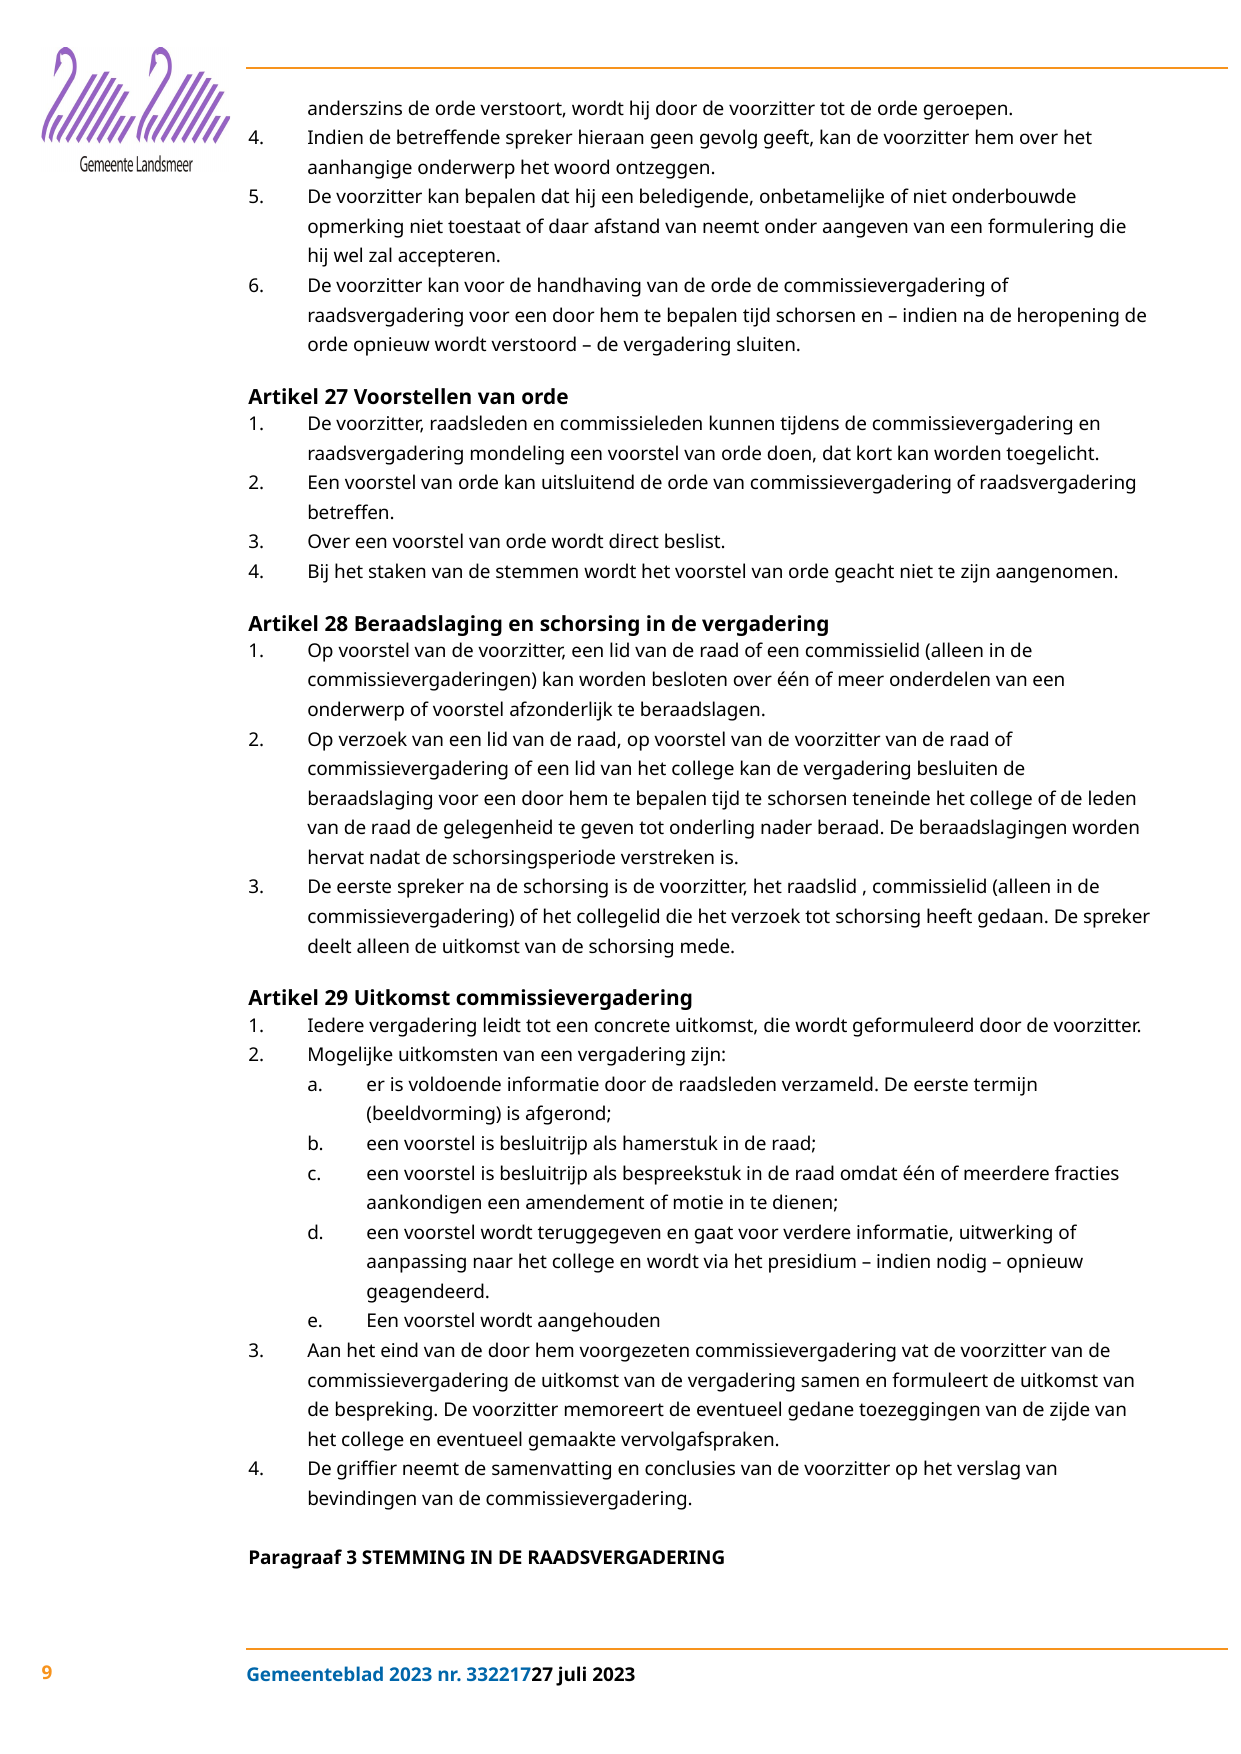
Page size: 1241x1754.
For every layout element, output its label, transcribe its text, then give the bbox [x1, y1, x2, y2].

list een voorstel wordt teruggegeven en gaat voor verdere informatie, uitwerking of aanpassing naar het college en wordt via het presidium – indien nodig – opnieuw geagendeerd. [307, 1219, 1152, 1304]
list Een voorstel van orde kan uitsluitend de orde van commissievergadering of raadsvergadering betreffen. [248, 469, 1152, 525]
text Artikel 29 Uitkomst commissievergadering [248, 983, 1152, 1012]
list De griffier neemt de samenvatting en conclusies van de voorzitter op het verslag van bevindingen van de commissievergadering. [248, 1456, 1152, 1511]
list De eerste spreker na de schorsing is de voorzitter, het raadslid , commissielid (alleen in de commissievergadering) of het collegelid die het verzoek tot schorsing heeft gedaan. De spreker deelt alleen de uitkomst van de schorsing mede. [248, 874, 1152, 959]
list Over een voorstel van orde wordt direct beslist. [248, 529, 1152, 554]
list Op voorstel van de voorzitter, een lid van de raad of een commissielid (alleen in de commissievergaderingen) kan worden besloten over één of meer onderdelen van een onderwerp of voorstel afzonderlijk te beraadslagen. [248, 637, 1152, 722]
list een voorstel is besluitrijp als hamerstuk in de raad; [307, 1130, 1152, 1156]
list De voorzitter kan voor de handhaving van de orde de commissievergadering of raadsvergadering voor een door hem te bepalen tijd schorsen en – indien na de heropening de orde opnieuw wordt verstoord – de vergadering sluiten. [248, 272, 1152, 357]
list een voorstel is besluitrijp als bespreekstuk in de raad omdat één of meerdere fracties aankondigen een amendement of motie in te dienen; [307, 1160, 1152, 1215]
text Artikel 28 Beraadslaging en schorsing in de vergadering [248, 609, 1152, 637]
picture [41, 47, 231, 172]
list Aan het eind van de door hem voorgezeten commissievergadering vat de voorzitter van de commissievergadering de uitkomst van de vergadering samen en formuleert de uitkomst van de bespreking. De voorzitter memoreert de eventueel gedane toezeggingen van de zijde van het college en eventueel gemaakte vervolgafspraken. [248, 1337, 1152, 1452]
list Een voorstel wordt aangehouden [307, 1308, 1152, 1333]
list Iedere vergadering leidt tot een concrete uitkomst, die wordt geformuleerd door de voorzitter. [248, 1012, 1152, 1037]
list De voorzitter kan bepalen dat hij een beledigende, onbetamelijke of niet onderbouwde opmerking niet toestaat of daar afstand van neemt onder aangeven van een formulering die hij wel zal accepteren. [248, 183, 1152, 268]
text Artikel 27 Voorstellen van orde [248, 382, 1152, 410]
text Paragraaf 3 STEMMING IN DE RAADSVERGADERING [248, 1544, 1152, 1570]
list Op verzoek van een lid van de raad, op voorstel van de voorzitter van de raad of commissievergadering of een lid van het college kan de vergadering besluiten de beraadslaging voor een door hem te bepalen tijd te schorsen teneinde het college of de leden van de raad de gelegenheid te geven tot onderling nader beraad. De beraadslagingen worden hervat nadat de schorsingsperiode verstreken is. [248, 726, 1152, 870]
list De voorzitter, raadsleden en commissieleden kunnen tijdens de commissievergadering en raadsvergadering mondeling een voorstel van orde doen, dat kort kan worden toegelicht. [248, 410, 1152, 466]
list Mogelijke uitkomsten van een vergadering zijn: [248, 1041, 1152, 1067]
list anderszins de orde verstoort, wordt hij door de voorzitter tot de orde geroepen. [248, 95, 1152, 121]
list Bij het staken van de stemmen wordt het voorstel van orde geacht niet te zijn aangenomen. [248, 558, 1152, 584]
list Indien de betreffende spreker hieraan geen gevolg geeft, kan de voorzitter hem over het aanhangige onderwerp het woord ontzeggen. [248, 124, 1152, 180]
list er is voldoende informatie door de raadsleden verzameld. De eerste termijn (beeldvorming) is afgerond; [307, 1071, 1152, 1126]
